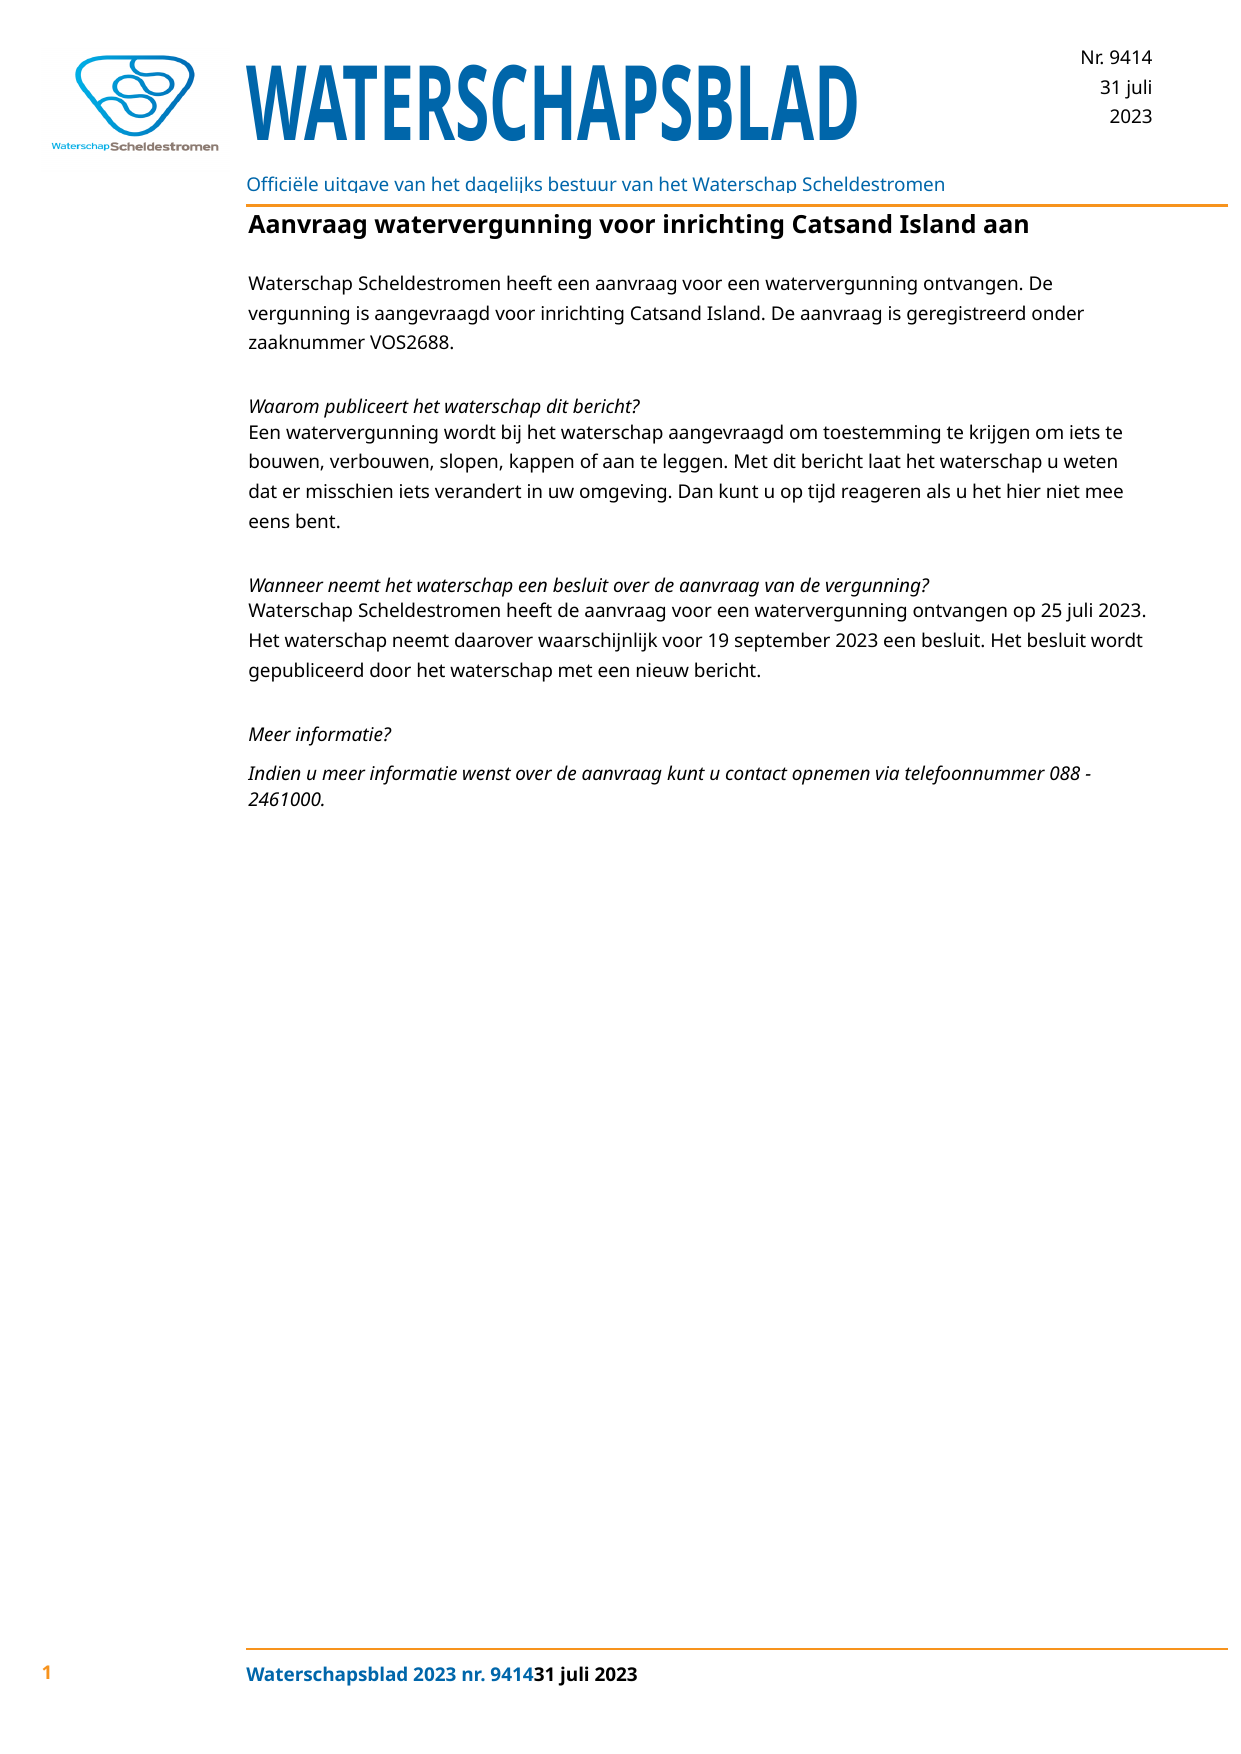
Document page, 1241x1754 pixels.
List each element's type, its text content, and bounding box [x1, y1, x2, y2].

text Waterschap Scheldestromen heeft de aanvraag voor een watervergunning ontvangen op 25 juli 2023. Het waterschap neemt daarover waarschijnlijk voor 19 september 2023 een besluit. Het besluit wordt gepubliceerd door het waterschap met een nieuw bericht. [248, 598, 1152, 682]
text Wanneer neemt het waterschap een besluit over de aanvraag van de vergunning? [248, 572, 1152, 598]
text Meer informatie? [248, 721, 1152, 746]
text Waterschap Scheldestromen heeft een aanvraag voor een watervergunning ontvangen. De vergunning is aangevraagd voor inrichting Catsand Island. De aanvraag is geregistreerd onder zaaknummer VOS2688. [248, 270, 1152, 355]
text Aanvraag watervergunning voor inrichting Catsand Island aan [248, 207, 1152, 241]
picture [41, 47, 231, 172]
text Een watervergunning wordt bij het waterschap aangevraagd om toestemming te krijgen om iets te bouwen, verbouwen, slopen, kappen of aan te leggen. Met dit bericht laat het waterschap u weten dat er misschien iets verandert in uw omgeving. Dan kunt u op tijd reageren als u het hier niet mee eens bent. [248, 419, 1152, 534]
text Indien u meer informatie wenst over de aanvraag kunt u contact opnemen via telefoonnummer 088 - 2461000. [248, 760, 1152, 811]
text Waarom publiceert het waterschap dit bericht? [248, 393, 1152, 419]
